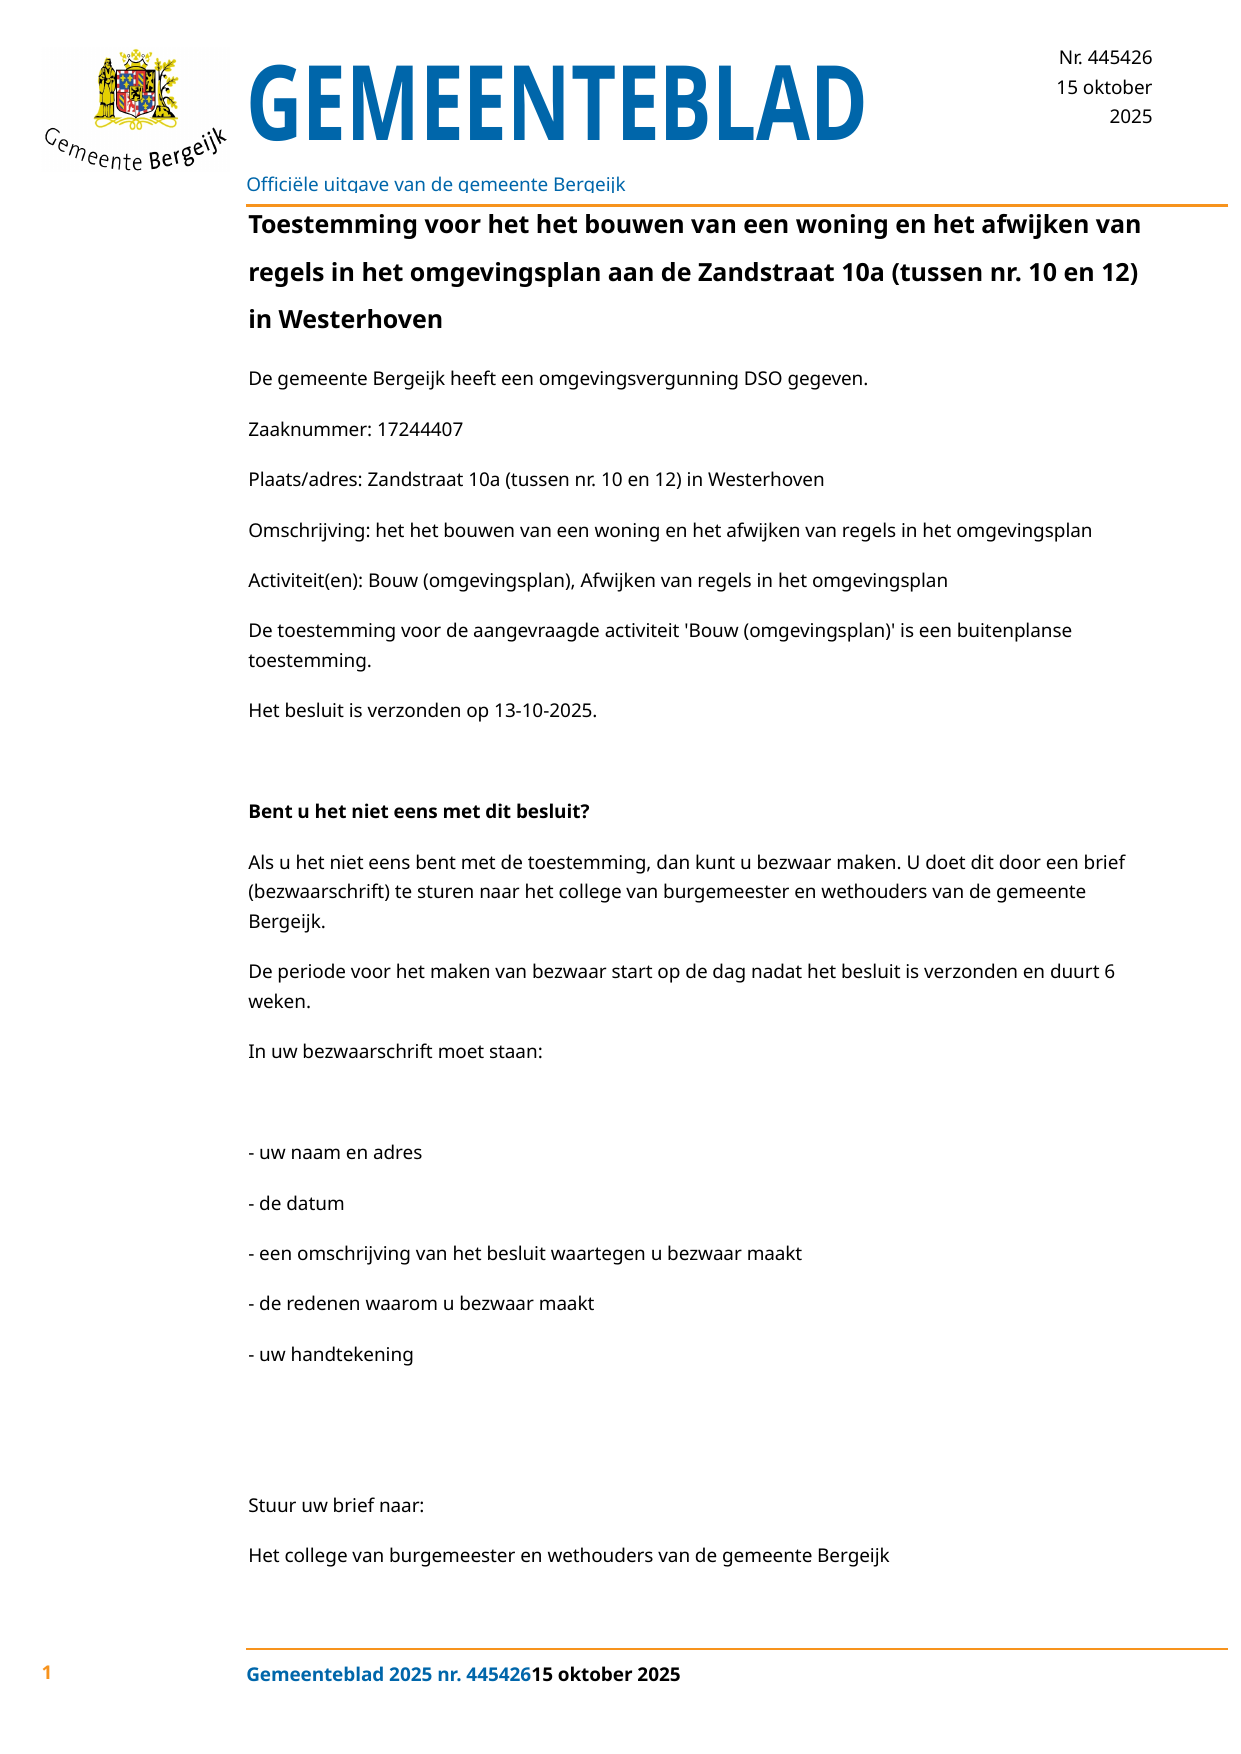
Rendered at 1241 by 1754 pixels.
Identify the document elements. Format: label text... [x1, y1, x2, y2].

text De periode voor het maken van bezwaar start op de dag nadat het besluit is verzonden en duurt 6 weken. [248, 958, 1152, 1014]
text Het college van burgemeester en wethouders van de gemeente Bergeijk [248, 1543, 1152, 1568]
text De toestemming voor de aangevraagde activiteit 'Bouw (omgevingsplan)' is een buitenplanse toestemming. [248, 618, 1152, 673]
text - uw naam en adres [248, 1139, 1152, 1165]
text In uw bezwaarschrift moet staan: [248, 1038, 1152, 1064]
text Bent u het niet eens met dit besluit? [248, 798, 1152, 824]
text Omschrijving: het het bouwen van een woning en het afwijken van regels in het omgevingsplan [248, 517, 1152, 542]
text Als u het niet eens bent met de toestemming, dan kunt u bezwaar maken. U doet dit door een brief (bezwaarschrift) te sturen naar het college van burgemeester en wethouders van de gemeente Bergeijk. [248, 849, 1152, 934]
text De gemeente Bergeijk heeft een omgevingsvergunning DSO gegeven. [248, 366, 1152, 391]
text - de redenen waarom u bezwaar maakt [248, 1291, 1152, 1316]
text Activiteit(en): Bouw (omgevingsplan), Afwijken van regels in het omgevingsplan [248, 567, 1152, 593]
text - een omschrijving van het besluit waartegen u bezwaar maakt [248, 1240, 1152, 1266]
text Plaats/adres: Zandstraat 10a (tussen nr. 10 en 12) in Westerhoven [248, 466, 1152, 492]
picture [41, 47, 231, 172]
text Zaaknummer: 17244407 [248, 416, 1152, 442]
text - uw handtekening [248, 1341, 1152, 1367]
text Stuur uw brief naar: [248, 1492, 1152, 1518]
text Het besluit is verzonden op 13-10-2025. [248, 698, 1152, 723]
text Toestemming voor het het bouwen van een woning en het afwijken van regels in het omgevingsplan aan de Zandstraat 10a (tussen nr. 10 en 12) in Westerhoven [248, 207, 1152, 336]
text - de datum [248, 1190, 1152, 1215]
